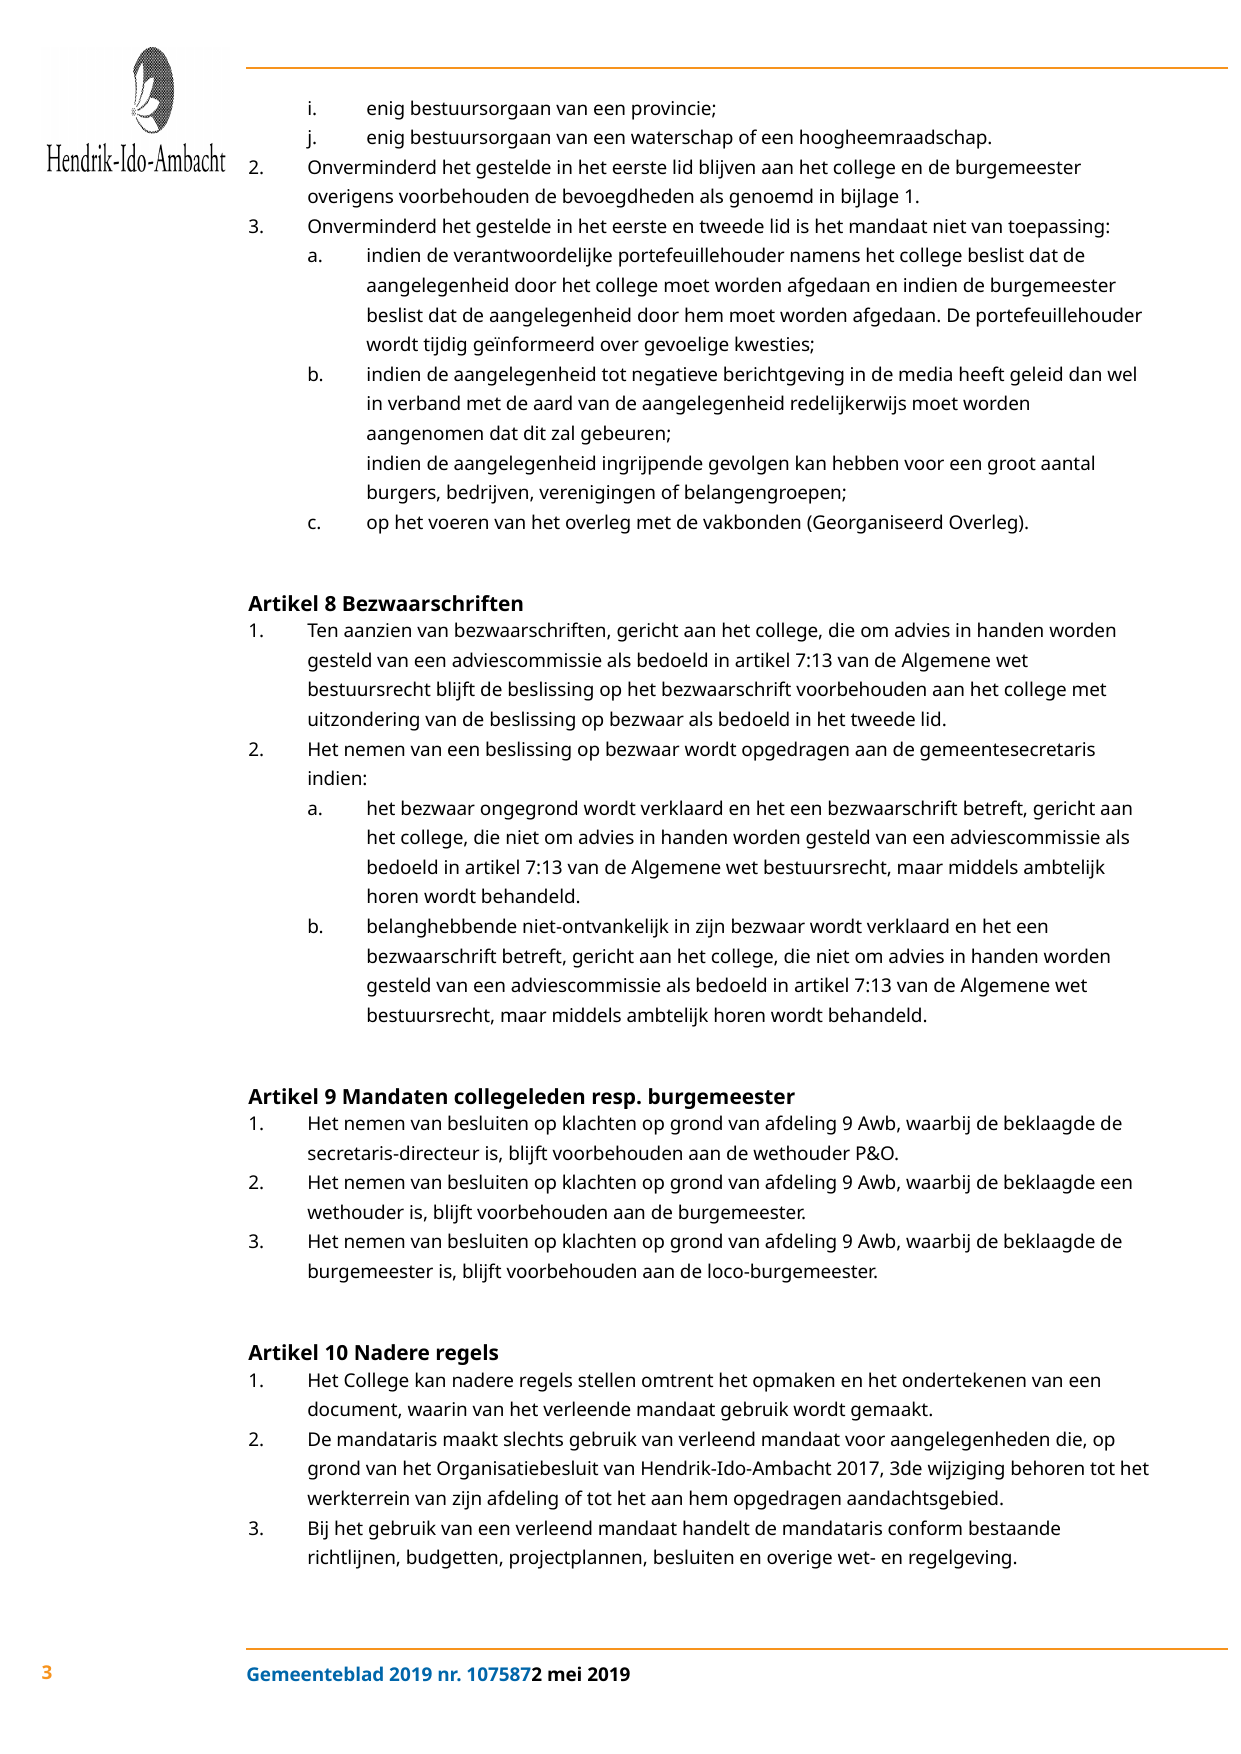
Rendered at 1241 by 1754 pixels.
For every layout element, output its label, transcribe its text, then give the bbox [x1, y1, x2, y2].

list Bij het gebruik van een verleend mandaat handelt de mandataris conform bestaande richtlijnen, budgetten, projectplannen, besluiten en overige wet- en regelgeving. [248, 1515, 1152, 1570]
list De mandataris maakt slechts gebruik van verleend mandaat voor aangelegenheden die, op grond van het Organisatiebesluit van Hendrik-Ido-Ambacht 2017, 3de wijziging behoren tot het werkterrein van zijn afdeling of tot het aan hem opgedragen aandachtsgebied. [248, 1426, 1152, 1511]
text Artikel 8 Bezwaarschriften [248, 589, 1152, 617]
list Het nemen van een beslissing op bezwaar wordt opgedragen aan de gemeentesecretaris indien: [248, 736, 1152, 791]
list belanghebbende niet-ontvankelijk in zijn bezwaar wordt verklaard en het een bezwaarschrift betreft, gericht aan het college, die niet om advies in handen worden gesteld van een adviescommissie als bedoeld in artikel 7:13 van de Algemene wet bestuursrecht, maar middels ambtelijk horen wordt behandeld. [307, 913, 1152, 1028]
list Onverminderd het gestelde in het eerste lid blijven aan het college en de burgemeester overigens voorbehouden de bevoegdheden als genoemd in bijlage 1. [248, 154, 1152, 209]
picture [41, 47, 231, 172]
list indien de aangelegenheid tot negatieve berichtgeving in de media heeft geleid dan wel in verband met de aard van de aangelegenheid redelijkerwijs moet worden aangenomen dat dit zal gebeuren; [307, 361, 1152, 446]
list Het College kan nadere regels stellen omtrent het opmaken en het ondertekenen van een document, waarin van het verleende mandaat gebruik wordt gemaakt. [248, 1367, 1152, 1422]
list Het nemen van besluiten op klachten op grond van afdeling 9 Awb, waarbij de beklaagde de secretaris-directeur is, blijft voorbehouden aan de wethouder P&O. [248, 1110, 1152, 1166]
list op het voeren van het overleg met de vakbonden (Georganiseerd Overleg). [307, 509, 1152, 535]
list enig bestuursorgaan van een waterschap of een hoogheemraadschap. [307, 124, 1152, 150]
text Artikel 9 Mandaten collegeleden resp. burgemeester [248, 1082, 1152, 1110]
list Ten aanzien van bezwaarschriften, gericht aan het college, die om advies in handen worden gesteld van een adviescommissie als bedoeld in artikel 7:13 van de Algemene wet bestuursrecht blijft de beslissing op het bezwaarschrift voorbehouden aan het college met uitzondering van de beslissing op bezwaar als bedoeld in het tweede lid. [248, 617, 1152, 732]
list het bezwaar ongegrond wordt verklaard en het een bezwaarschrift betreft, gericht aan het college, die niet om advies in handen worden gesteld van een adviescommissie als bedoeld in artikel 7:13 van de Algemene wet bestuursrecht, maar middels ambtelijk horen wordt behandeld. [307, 795, 1152, 909]
list enig bestuursorgaan van een provincie; [307, 95, 1152, 121]
list indien de aangelegenheid ingrijpende gevolgen kan hebben voor een groot aantal burgers, bedrijven, verenigingen of belangengroepen; [307, 450, 1152, 505]
text Artikel 10 Nadere regels [248, 1338, 1152, 1367]
list Het nemen van besluiten op klachten op grond van afdeling 9 Awb, waarbij de beklaagde de burgemeester is, blijft voorbehouden aan de loco-burgemeester. [248, 1229, 1152, 1284]
list Het nemen van besluiten op klachten op grond van afdeling 9 Awb, waarbij de beklaagde een wethouder is, blijft voorbehouden aan de burgemeester. [248, 1169, 1152, 1225]
list indien de verantwoordelijke portefeuillehouder namens het college beslist dat de aangelegenheid door het college moet worden afgedaan en indien de burgemeester beslist dat de aangelegenheid door hem moet worden afgedaan. De portefeuillehouder wordt tijdig geïnformeerd over gevoelige kwesties; [307, 243, 1152, 357]
list Onverminderd het gestelde in het eerste en tweede lid is het mandaat niet van toepassing: [248, 213, 1152, 239]
